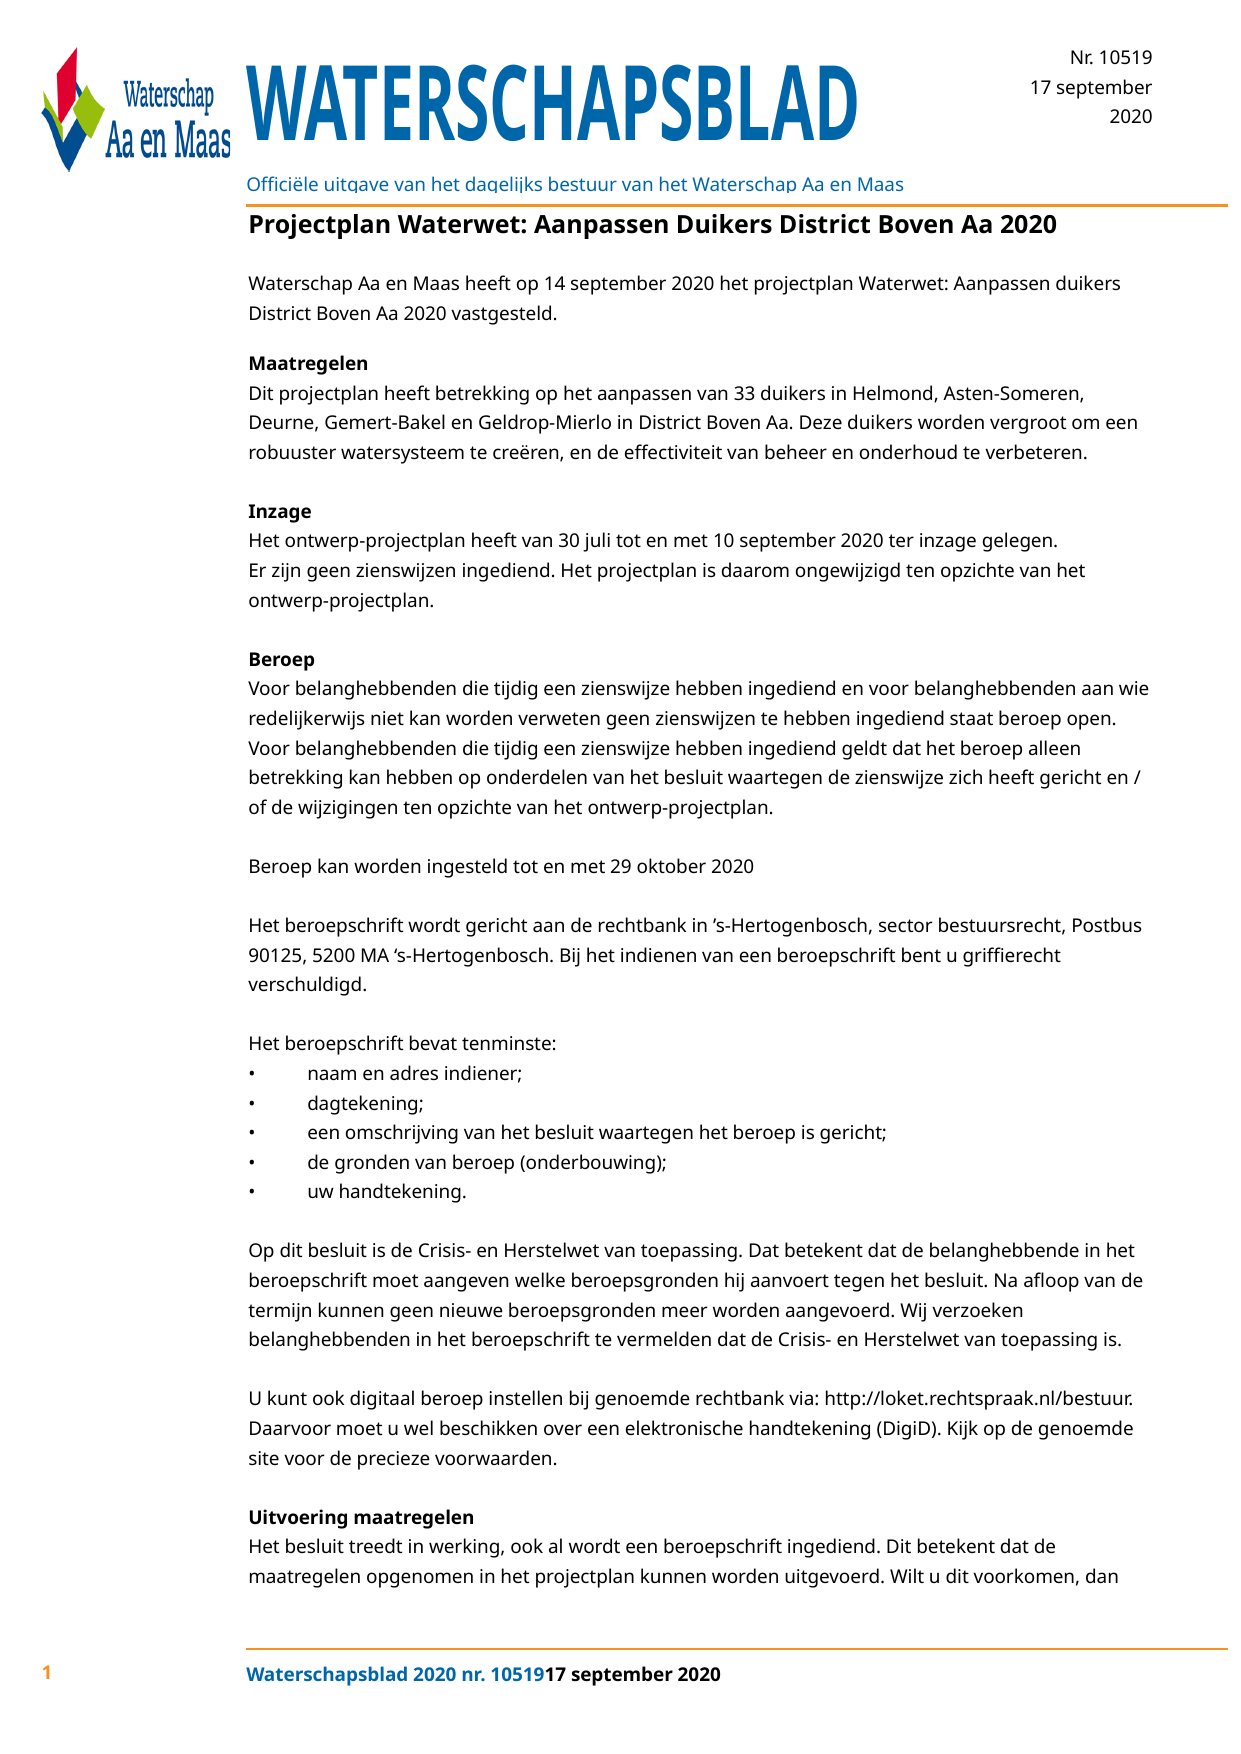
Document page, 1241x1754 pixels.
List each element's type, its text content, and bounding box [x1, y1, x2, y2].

text Het beroepschrift wordt gericht aan de rechtbank in ’s-Hertogenbosch, sector bestuursrecht, Postbus 90125, 5200 MA ‘s-Hertogenbosch. Bij het indienen van een beroepschrift bent u griffierecht verschuldigd. [248, 912, 1152, 997]
text Dit projectplan heeft betrekking op het aanpassen van 33 duikers in Helmond, Asten-Someren, Deurne, Gemert-Bakel en Geldrop-Mierlo in District Boven Aa. Deze duikers worden vergroot om een robuuster watersysteem te creëren, en de effectiviteit van beheer en onderhoud te verbeteren. [248, 380, 1152, 465]
text Het ontwerp-projectplan heeft van 30 juli tot en met 10 september 2020 ter inzage gelegen. [248, 528, 1152, 553]
list een omschrijving van het besluit waartegen het beroep is gericht; [248, 1119, 1152, 1145]
text Het besluit treedt in werking, ook al wordt een beroepschrift ingediend. Dit betekent dat de maatregelen opgenomen in het projectplan kunnen worden uitgevoerd. Wilt u dit voorkomen, dan [248, 1533, 1152, 1589]
text Beroep kan worden ingesteld tot en met 29 oktober 2020 [248, 853, 1152, 879]
list dagtekening; [248, 1090, 1152, 1116]
text Voor belanghebbenden die tijdig een zienswijze hebben ingediend en voor belanghebbenden aan wie redelijkerwijs niet kan worden verweten geen zienswijzen te hebben ingediend staat beroep open. Voor belanghebbenden die tijdig een zienswijze hebben ingediend geldt dat het beroep alleen betrekking kan hebben op onderdelen van het besluit waartegen de zienswijze zich heeft gericht en / of de wijzigingen ten opzichte van het ontwerp-projectplan. [248, 676, 1152, 820]
picture [41, 47, 231, 172]
text Maatregelen [248, 350, 1152, 376]
text Beroep [248, 646, 1152, 672]
text Projectplan Waterwet: Aanpassen Duikers District Boven Aa 2020 [248, 207, 1152, 241]
text Er zijn geen zienswijzen ingediend. Het projectplan is daarom ongewijzigd ten opzichte van het ontwerp-projectplan. [248, 557, 1152, 613]
text Op dit besluit is de Crisis- en Herstelwet van toepassing. Dat betekent dat de belanghebbende in het beroepschrift moet aangeven welke beroepsgronden hij aanvoert tegen het besluit. Na afloop van de termijn kunnen geen nieuwe beroepsgronden meer worden aangevoerd. Wij verzoeken belanghebbenden in het beroepschrift te vermelden dat de Crisis- en Herstelwet van toepassing is. [248, 1238, 1152, 1352]
list de gronden van beroep (onderbouwing); [248, 1149, 1152, 1175]
text U kunt ook digitaal beroep instellen bij genoemde rechtbank via: http://loket.rechtspraak.nl/bestuur. Daarvoor moet u wel beschikken over een elektronische handtekening (DigiD). Kijk op de genoemde site voor de precieze voorwaarden. [248, 1386, 1152, 1471]
text Inzage [248, 498, 1152, 524]
list naam en adres indiener; [248, 1060, 1152, 1086]
text Het beroepschrift bevat tenminste: [248, 1031, 1152, 1056]
text Uitvoering maatregelen [248, 1504, 1152, 1530]
text Waterschap Aa en Maas heeft op 14 september 2020 het projectplan Waterwet: Aanpassen duikers District Boven Aa 2020 vastgesteld. [248, 270, 1152, 326]
list uw handtekening. [248, 1178, 1152, 1204]
